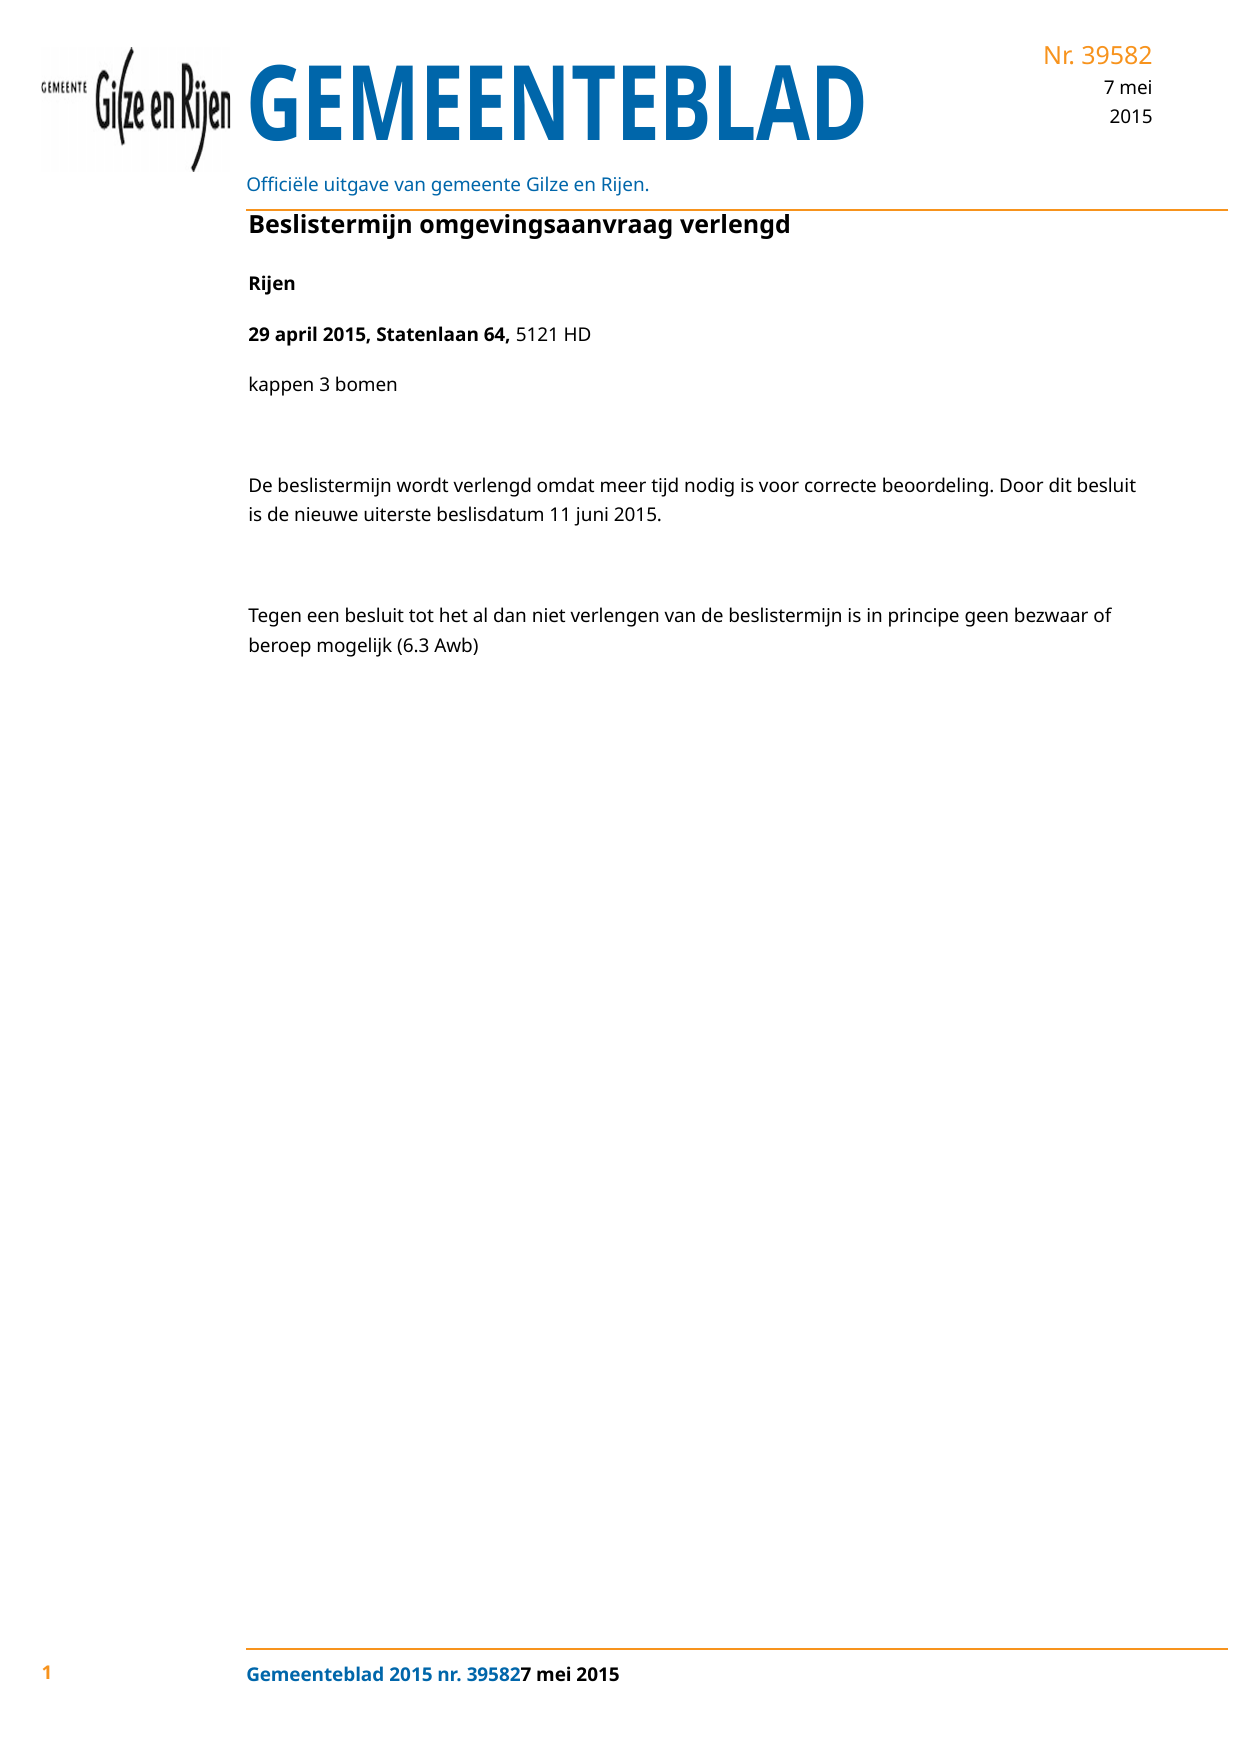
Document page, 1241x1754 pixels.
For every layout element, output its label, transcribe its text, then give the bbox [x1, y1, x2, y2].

text Rijen [248, 270, 1152, 296]
text Tegen een besluit tot het al dan niet verlengen van de beslistermijn is in principe geen bezwaar of beroep mogelijk (6.3 Awb) [248, 602, 1152, 658]
text De beslistermijn wordt verlengd omdat meer tijd nodig is voor correcte beoordeling. Door dit besluit is de nieuwe uiterste beslisdatum 11 juni 2015. [248, 472, 1152, 527]
text kappen 3 bomen [248, 371, 1152, 397]
text Beslistermijn omgevingsaanvraag verlengd [248, 211, 1152, 241]
text 29 april 2015, Statenlaan 64, 5121 HD [248, 321, 1152, 346]
picture [41, 47, 231, 172]
